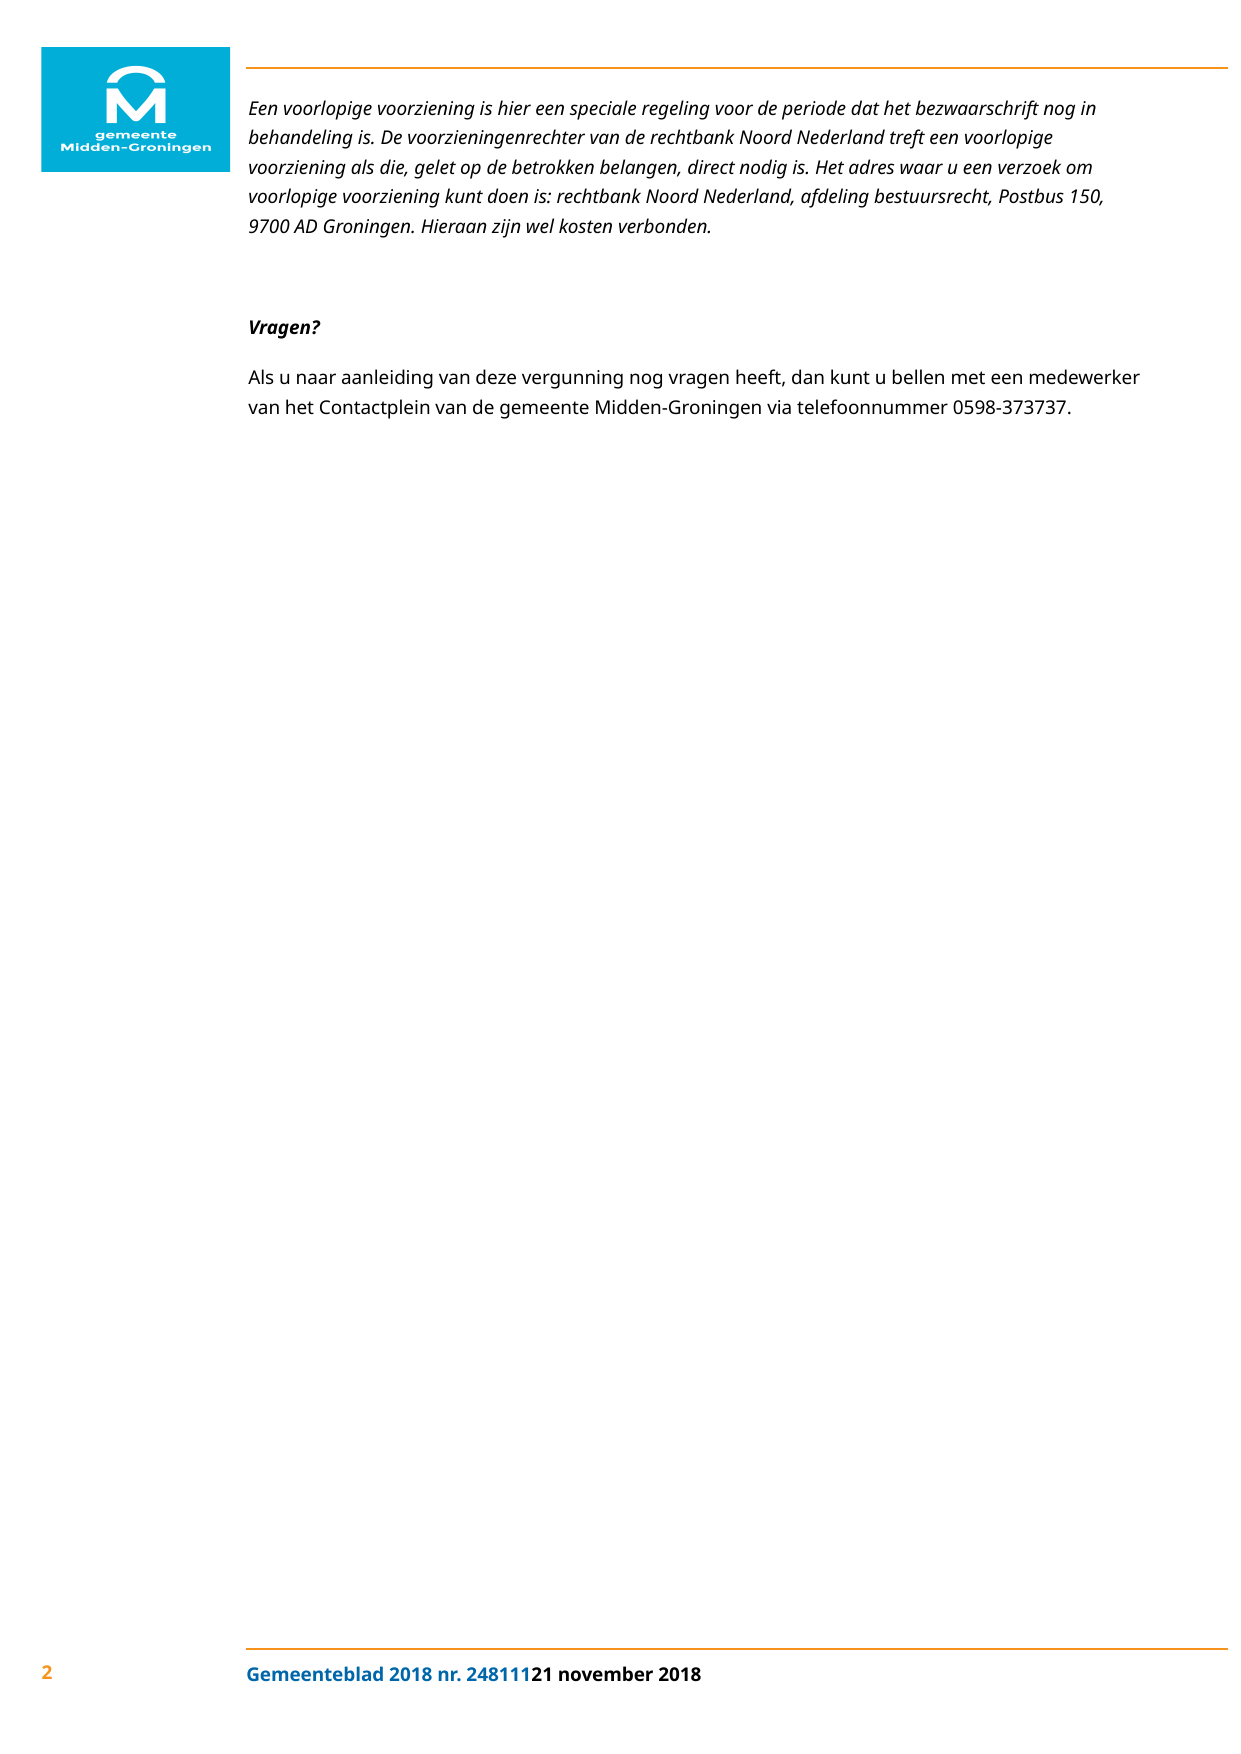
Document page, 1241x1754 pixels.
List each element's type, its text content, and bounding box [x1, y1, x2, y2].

picture [108, 66, 164, 82]
text Als u naar aanleiding van deze vergunning nog vragen heeft, dan kunt u bellen met een medewerker van het Contactplein van de gemeente Midden-Groningen via telefoonnummer 0598-373737. [248, 364, 1152, 420]
picture [184, 146, 190, 153]
picture [107, 89, 165, 122]
text Vragen? [248, 314, 1152, 340]
text Een voorlopige voorziening is hier een speciale regeling voor de periode dat het bezwaarschrift nog in behandeling is. De voorzieningenrechter van de rechtbank Noord Nederland treft een voorlopige voorziening als die, gelet op de betrokken belangen, direct nodig is. Het adres waar u een verzoek om voorlopige voorziening kunt doen is: rechtbank Noord Nederland, afdeling bestuursrecht, Postbus 150, 9700 AD Groningen. Hieraan zijn wel kosten verbonden. [248, 95, 1152, 239]
